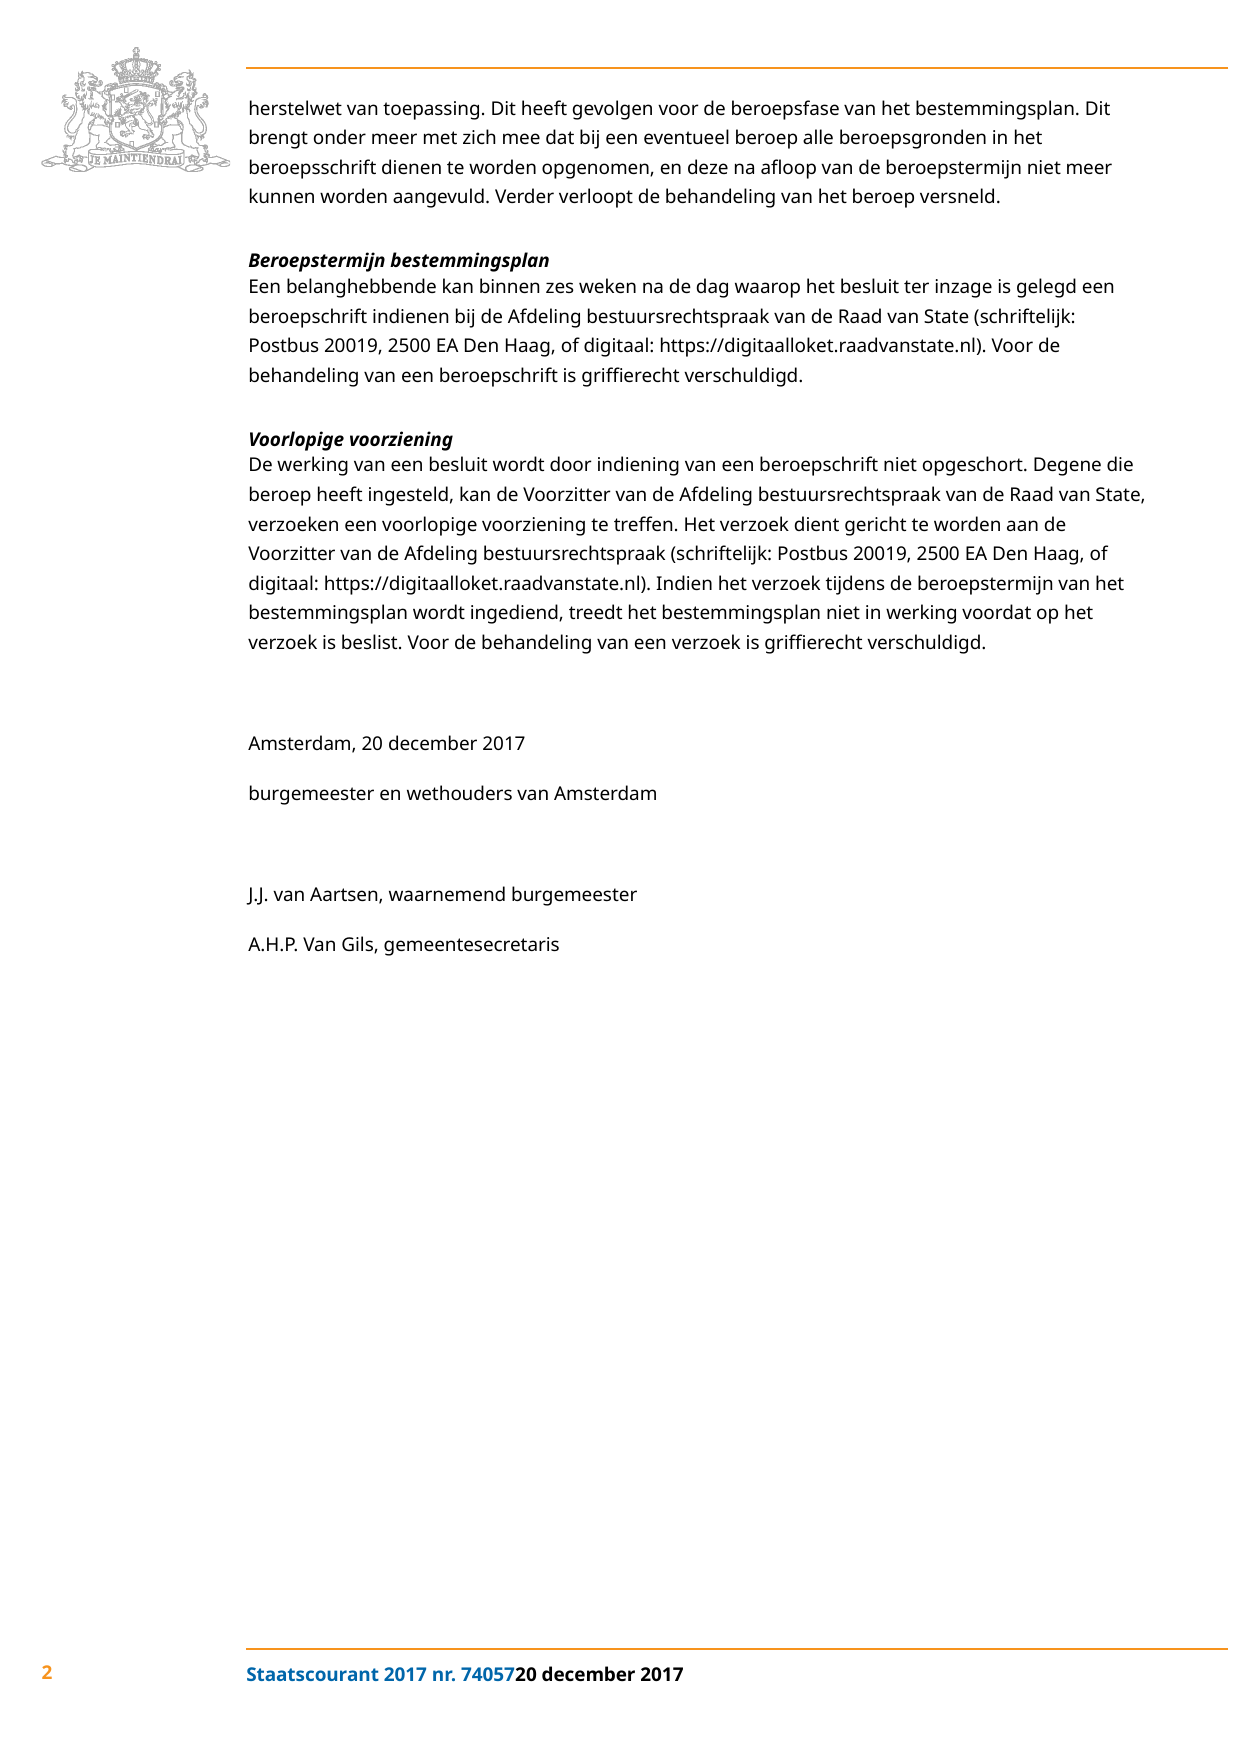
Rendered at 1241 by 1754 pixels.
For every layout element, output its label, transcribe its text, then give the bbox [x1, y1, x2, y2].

text Een belanghebbende kan binnen zes weken na de dag waarop het besluit ter inzage is gelegd een beroepschrift indienen bij de Afdeling bestuursrechtspraak van de Raad van State (schriftelijk: Postbus 20019, 2500 EA Den Haag, of digitaal: https://digitaalloket.raadvanstate.nl). Voor de behandeling van een beroepschrift is griffierecht verschuldigd. [248, 273, 1152, 388]
text Voorlopige voorziening [248, 426, 1152, 452]
text De werking van een besluit wordt door indiening van een beroepschrift niet opgeschort. Degene die beroep heeft ingesteld, kan de Voorzitter van de Afdeling bestuursrechtspraak van de Raad van State, verzoeken een voorlopige voorziening te treffen. Het verzoek dient gericht te worden aan de Voorzitter van de Afdeling bestuursrechtspraak (schriftelijk: Postbus 20019, 2500 EA Den Haag, of digitaal: https://digitaalloket.raadvanstate.nl). Indien het verzoek tijdens de beroepstermijn van het bestemmingsplan wordt ingediend, treedt het bestemmingsplan niet in werking voordat op het verzoek is beslist. Voor de behandeling van een verzoek is griffierecht verschuldigd. [248, 452, 1152, 655]
text A.H.P. Van Gils, gemeentesecretaris [248, 932, 1152, 957]
text Amsterdam, 20 december 2017 [248, 730, 1152, 756]
text J.J. van Aartsen, waarnemend burgemeester [248, 881, 1152, 907]
text herstelwet van toepassing. Dit heeft gevolgen voor de beroepsfase van het bestemmingsplan. Dit brengt onder meer met zich mee dat bij een eventueel beroep alle beroepsgronden in het beroepsschrift dienen te worden opgenomen, en deze na afloop van de beroepstermijn niet meer kunnen worden aangevuld. Verder verloopt de behandeling van het beroep versneld. [248, 95, 1152, 209]
text burgemeester en wethouders van Amsterdam [248, 780, 1152, 806]
text Beroepstermijn bestemmingsplan [248, 247, 1152, 273]
picture [41, 47, 231, 172]
